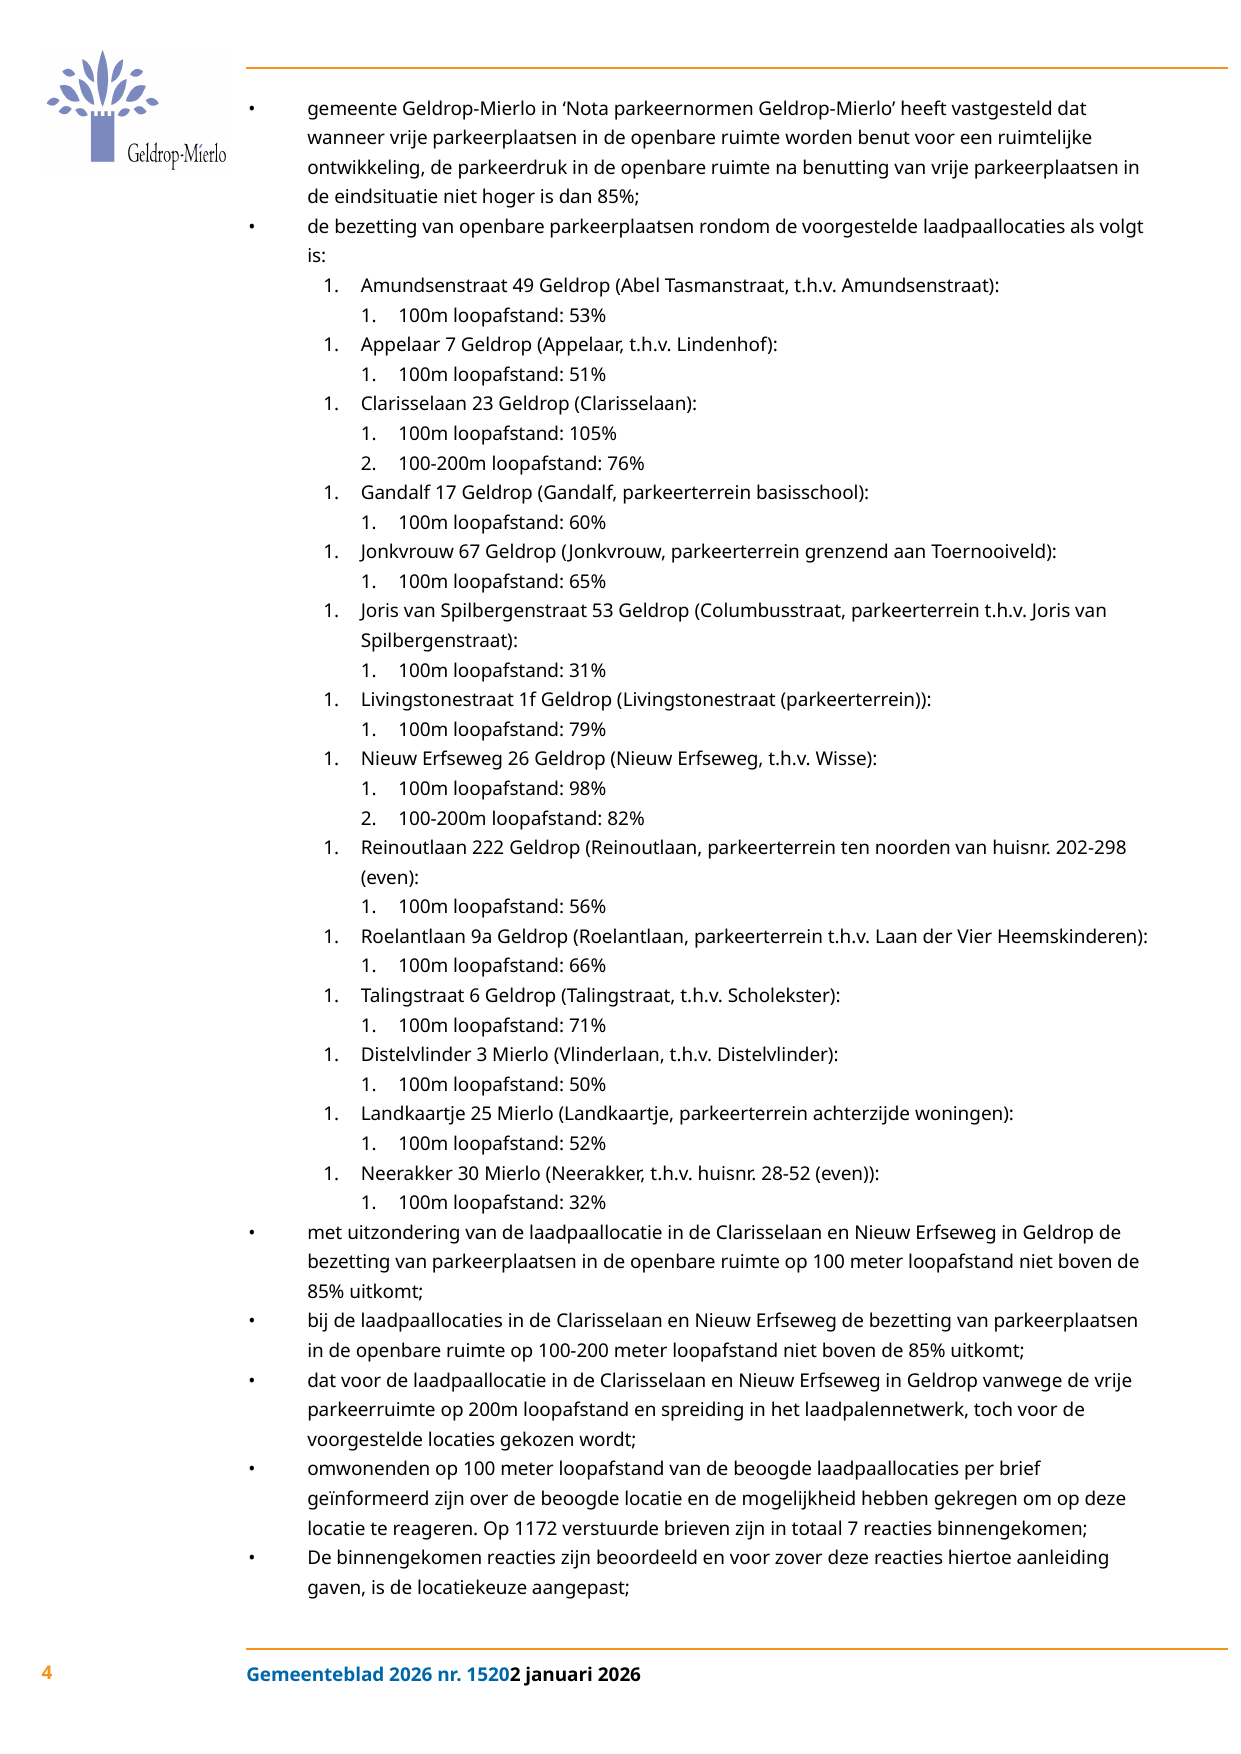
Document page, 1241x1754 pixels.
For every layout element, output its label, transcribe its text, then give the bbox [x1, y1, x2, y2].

list 100m loopafstand: 65% [361, 568, 1152, 594]
list dat voor de laadpaallocatie in de Clarisselaan en Nieuw Erfseweg in Geldrop vanwege de vrije parkeerruimte op 200m loopafstand en spreiding in het laadpalennetwerk, toch voor de voorgestelde locaties gekozen wordt; [248, 1367, 1152, 1452]
list 100m loopafstand: 105% [361, 420, 1152, 446]
list Appelaar 7 Geldrop (Appelaar, t.h.v. Lindenhof): [323, 331, 1152, 357]
list Distelvlinder 3 Mierlo (Vlinderlaan, t.h.v. Distelvlinder): [323, 1041, 1152, 1067]
list 100m loopafstand: 66% [361, 953, 1152, 978]
list 100m loopafstand: 50% [361, 1071, 1152, 1097]
list Jonkvrouw 67 Geldrop (Jonkvrouw, parkeerterrein grenzend aan Toernooiveld): [323, 538, 1152, 564]
list Nieuw Erfseweg 26 Geldrop (Nieuw Erfseweg, t.h.v. Wisse): [323, 746, 1152, 771]
list Gandalf 17 Geldrop (Gandalf, parkeerterrein basisschool): [323, 479, 1152, 505]
list 100m loopafstand: 98% [361, 775, 1152, 801]
list de bezetting van openbare parkeerplaatsen rondom de voorgestelde laadpaallocaties als volgt is: [248, 213, 1152, 268]
list 100m loopafstand: 56% [361, 893, 1152, 919]
list Roelantlaan 9a Geldrop (Roelantlaan, parkeerterrein t.h.v. Laan der Vier Heemskinderen): [323, 923, 1152, 949]
list Clarisselaan 23 Geldrop (Clarisselaan): [323, 391, 1152, 416]
list 100-200m loopafstand: 82% [361, 805, 1152, 831]
list 100m loopafstand: 52% [361, 1130, 1152, 1156]
list Livingstonestraat 1f Geldrop (Livingstonestraat (parkeerterrein)): [323, 686, 1152, 712]
list 100m loopafstand: 71% [361, 1012, 1152, 1038]
list Reinoutlaan 222 Geldrop (Reinoutlaan, parkeerterrein ten noorden van huisnr. 202-298 (even): [323, 834, 1152, 890]
list Joris van Spilbergenstraat 53 Geldrop (Columbusstraat, parkeerterrein t.h.v. Joris van Spilbergenstraat): [323, 598, 1152, 653]
list Neerakker 30 Mierlo (Neerakker, t.h.v. huisnr. 28-52 (even)): [323, 1160, 1152, 1186]
list 100-200m loopafstand: 76% [361, 450, 1152, 476]
list gemeente Geldrop-Mierlo in ‘Nota parkeernormen Geldrop-Mierlo’ heeft vastgesteld dat wanneer vrije parkeerplaatsen in de openbare ruimte worden benut voor een ruimtelijke ontwikkeling, de parkeerdruk in de openbare ruimte na benutting van vrije parkeerplaatsen in de eindsituatie niet hoger is dan 85%; [248, 95, 1152, 209]
list 100m loopafstand: 60% [361, 509, 1152, 535]
list bij de laadpaallocaties in de Clarisselaan en Nieuw Erfseweg de bezetting van parkeerplaatsen in de openbare ruimte op 100-200 meter loopafstand niet boven de 85% uitkomt; [248, 1308, 1152, 1363]
list 100m loopafstand: 31% [361, 657, 1152, 683]
list De binnengekomen reacties zijn beoordeeld en voor zover deze reacties hiertoe aanleiding gaven, is de locatiekeuze aangepast; [248, 1544, 1152, 1600]
list met uitzondering van de laadpaallocatie in de Clarisselaan en Nieuw Erfseweg in Geldrop de bezetting van parkeerplaatsen in de openbare ruimte op 100 meter loopafstand niet boven de 85% uitkomt; [248, 1219, 1152, 1304]
list 100m loopafstand: 53% [361, 302, 1152, 328]
list 100m loopafstand: 32% [361, 1189, 1152, 1215]
list 100m loopafstand: 79% [361, 716, 1152, 742]
list Talingstraat 6 Geldrop (Talingstraat, t.h.v. Scholekster): [323, 982, 1152, 1008]
list Landkaartje 25 Mierlo (Landkaartje, parkeerterrein achterzijde woningen): [323, 1101, 1152, 1126]
list Amundsenstraat 49 Geldrop (Abel Tasmanstraat, t.h.v. Amundsenstraat): [323, 272, 1152, 298]
picture [41, 47, 231, 172]
list 100m loopafstand: 51% [361, 361, 1152, 387]
list omwonenden op 100 meter loopafstand van de beoogde laadpaallocaties per brief geïnformeerd zijn over de beoogde locatie en de mogelijkheid hebben gekregen om op deze locatie te reageren. Op 1172 verstuurde brieven zijn in totaal 7 reacties binnengekomen; [248, 1456, 1152, 1541]
